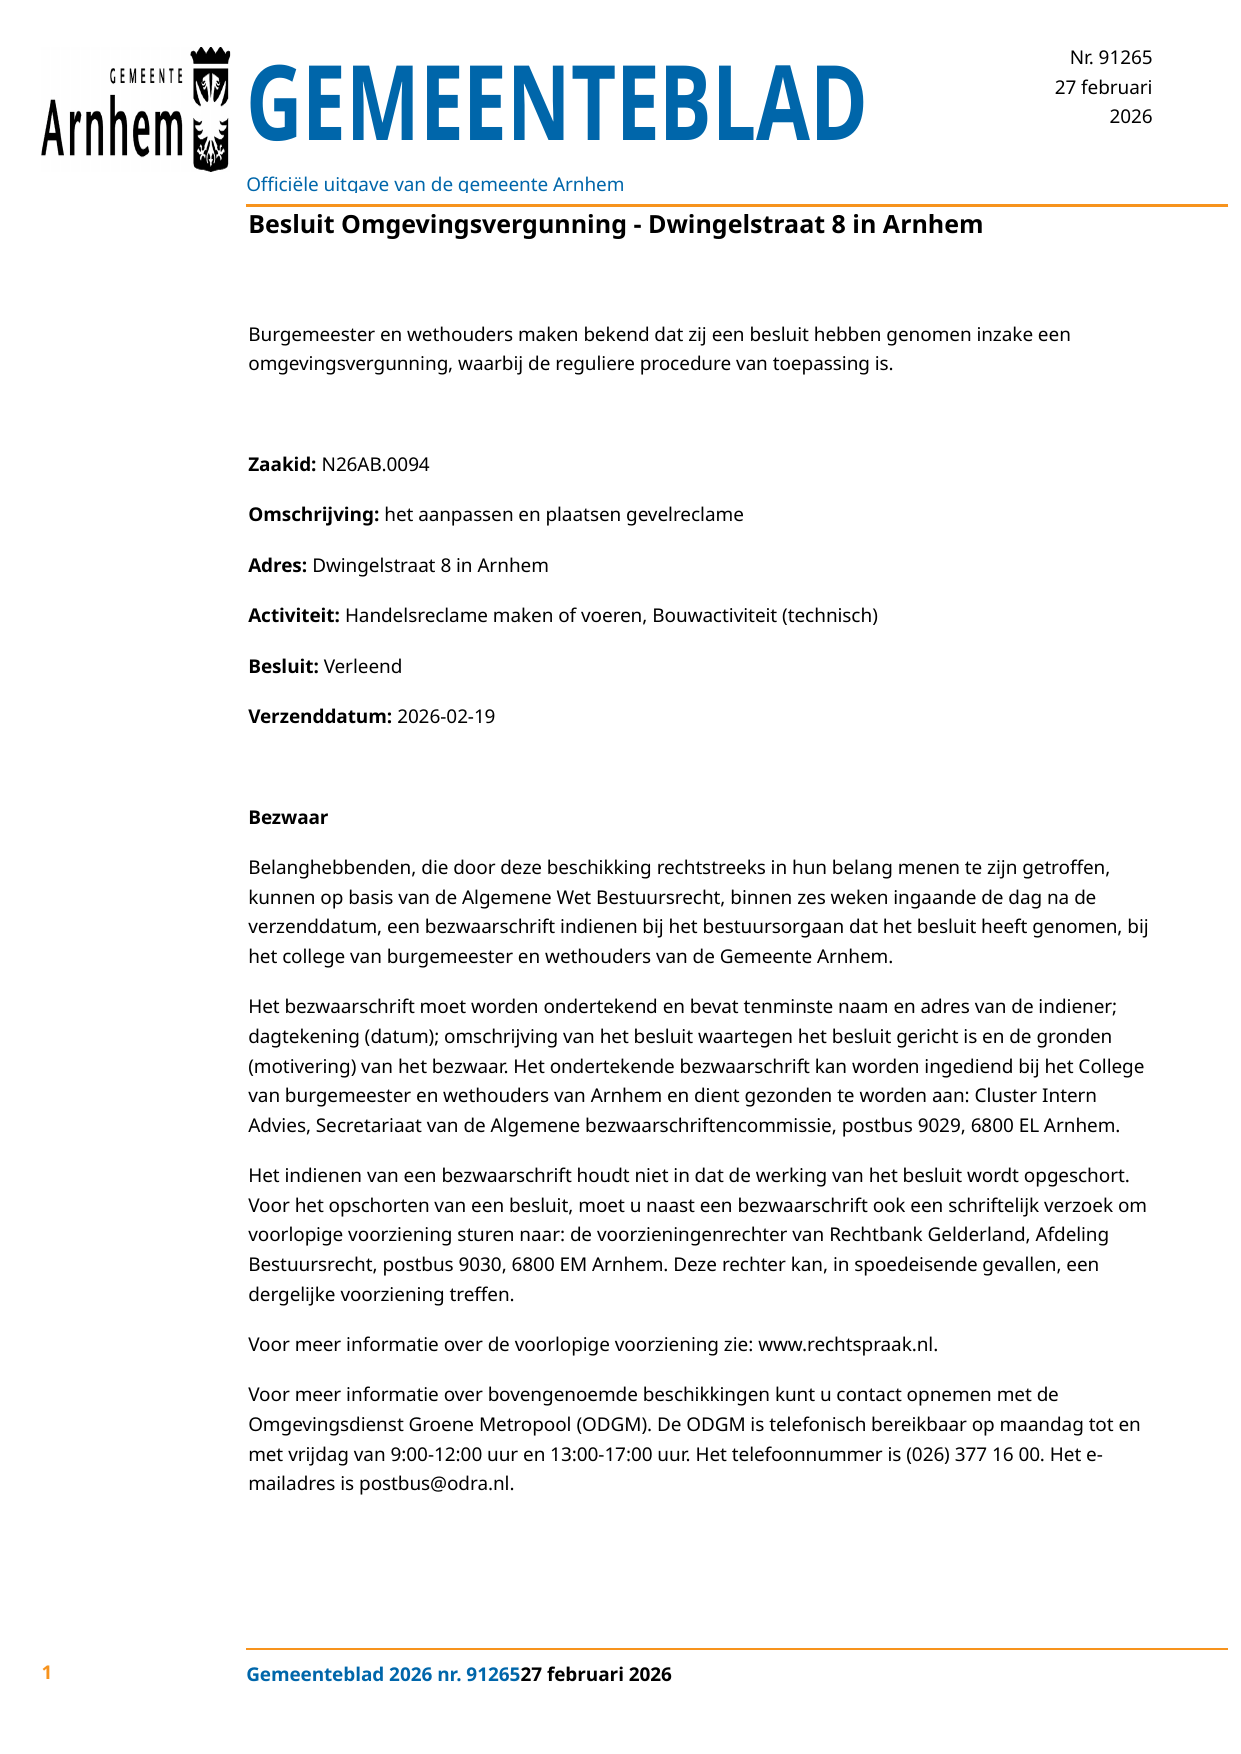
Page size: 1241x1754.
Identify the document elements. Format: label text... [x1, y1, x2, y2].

text Adres: Dwingelstraat 8 in Arnhem [248, 552, 1152, 578]
text Het bezwaarschrift moet worden ondertekend en bevat tenminste naam en adres van de indiener; dagtekening (datum); omschrijving van het besluit waartegen het besluit gericht is en de gronden (motivering) van het bezwaar. Het ondertekende bezwaarschrift kan worden ingediend bij het College van burgemeester en wethouders van Arnhem en dient gezonden te worden aan: Cluster Intern Advies, Secretariaat van de Algemene bezwaarschriftencommissie, postbus 9029, 6800 EL Arnhem. [248, 994, 1152, 1138]
text Bezwaar [248, 804, 1152, 830]
text Omschrijving: het aanpassen en plaatsen gevelreclame [248, 502, 1152, 527]
picture [41, 47, 231, 172]
text Belanghebbenden, die door deze beschikking rechtstreeks in hun belang menen te zijn getroffen, kunnen op basis van de Algemene Wet Bestuursrecht, binnen zes weken ingaande de dag na de verzenddatum, een bezwaarschrift indienen bij het bestuursorgaan dat het besluit heeft genomen, bij het college van burgemeester en wethouders van de Gemeente Arnhem. [248, 854, 1152, 969]
text Besluit: Verleend [248, 653, 1152, 678]
text Activiteit: Handelsreclame maken of voeren, Bouwactiviteit (technisch) [248, 602, 1152, 628]
text Het indienen van een bezwaarschrift houdt niet in dat de werking van het besluit wordt opgeschort. Voor het opschorten van een besluit, moet u naast een bezwaarschrift ook een schriftelijk verzoek om voorlopige voorziening sturen naar: de voorzieningenrechter van Rechtbank Gelderland, Afdeling Bestuursrecht, postbus 9030, 6800 EM Arnhem. Deze rechter kan, in spoedeisende gevallen, een dergelijke voorziening treffen. [248, 1162, 1152, 1306]
text Burgemeester en wethouders maken bekend dat zij een besluit hebben genomen inzake een omgevingsvergunning, waarbij de reguliere procedure van toepassing is. [248, 321, 1152, 376]
text Voor meer informatie over bovengenoemde beschikkingen kunt u contact opnemen met de Omgevingsdienst Groene Metropool (ODGM). De ODGM is telefonisch bereikbaar op maandag tot en met vrijdag van 9:00-12:00 uur en 13:00-17:00 uur. Het telefoonnummer is (026) 377 16 00. Het e-mailadres is postbus@odra.nl. [248, 1382, 1152, 1496]
text Besluit Omgevingsvergunning - Dwingelstraat 8 in Arnhem [248, 207, 1152, 241]
text Zaakid: N26AB.0094 [248, 451, 1152, 477]
text Voor meer informatie over de voorlopige voorziening zie: www.rechtspraak.nl. [248, 1331, 1152, 1357]
text Verzenddatum: 2026-02-19 [248, 703, 1152, 729]
